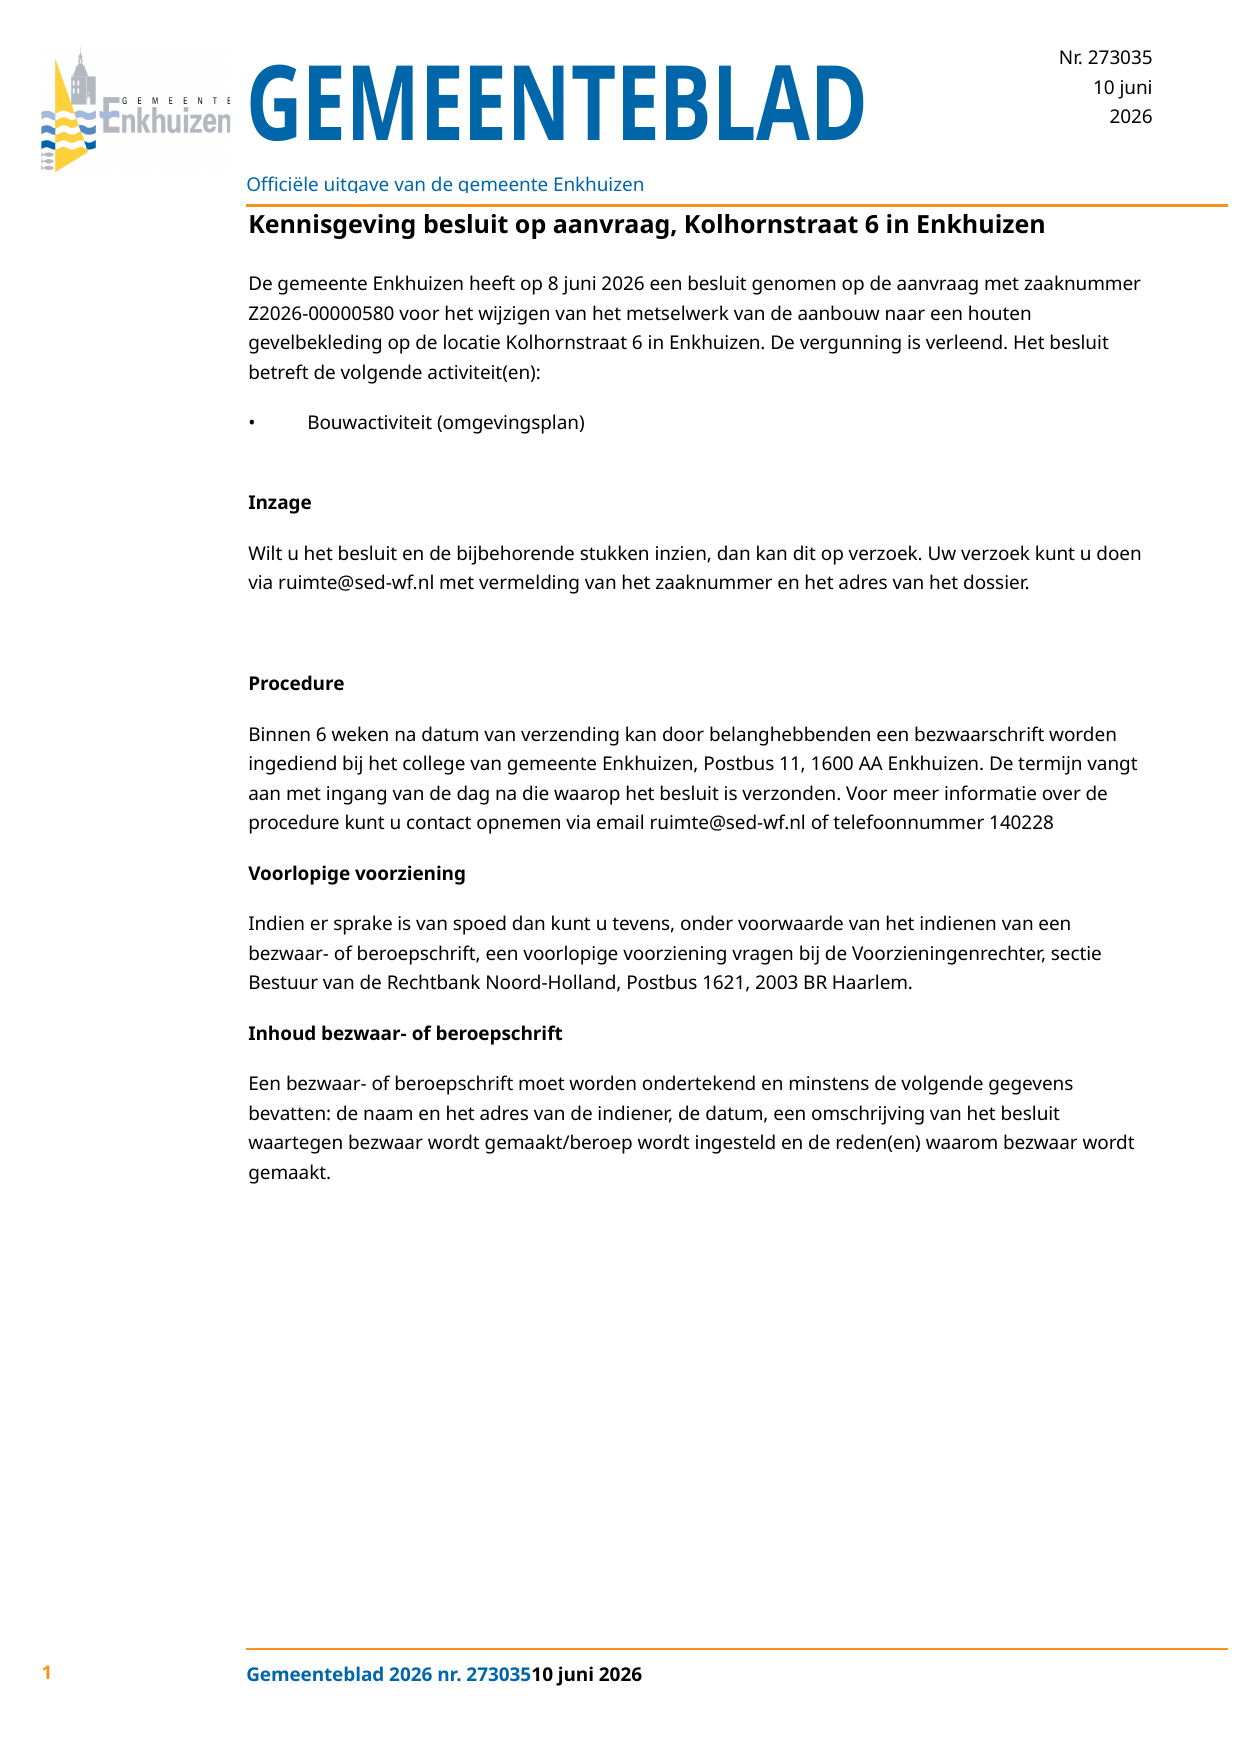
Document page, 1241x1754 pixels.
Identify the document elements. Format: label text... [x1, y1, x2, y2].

list Bouwactiviteit (omgevingsplan) [248, 409, 1152, 435]
text Procedure [248, 670, 1152, 696]
text Kennisgeving besluit op aanvraag, Kolhornstraat 6 in Enkhuizen [248, 207, 1152, 241]
text Inzage [248, 489, 1152, 515]
picture [41, 47, 231, 172]
text Een bezwaar- of beroepschrift moet worden ondertekend en minstens de volgende gegevens bevatten: de naam en het adres van de indiener, de datum, een omschrijving van het besluit waartegen bezwaar wordt gemaakt/beroep wordt ingesteld en de reden(en) waarom bezwaar wordt gemaakt. [248, 1070, 1152, 1185]
text Binnen 6 weken na datum van verzending kan door belanghebbenden een bezwaarschrift worden ingediend bij het college van gemeente Enkhuizen, Postbus 11, 1600 AA Enkhuizen. De termijn vangt aan met ingang van de dag na die waarop het besluit is verzonden. Voor meer informatie over de procedure kunt u contact opnemen via email ruimte@sed-wf.nl of telefoonnummer 140228 [248, 721, 1152, 835]
text Wilt u het besluit en de bijbehorende stukken inzien, dan kan dit op verzoek. Uw verzoek kunt u doen via ruimte@sed-wf.nl met vermelding van het zaaknummer en het adres van het dossier. [248, 540, 1152, 595]
text Voorlopige voorziening [248, 860, 1152, 886]
text De gemeente Enkhuizen heeft op 8 juni 2026 een besluit genomen op de aanvraag met zaaknummer Z2026-00000580 voor het wijzigen van het metselwerk van de aanbouw naar een houten gevelbekleding op de locatie Kolhornstraat 6 in Enkhuizen. De vergunning is verleend. Het besluit betreft de volgende activiteit(en): [248, 270, 1152, 385]
text Inhoud bezwaar- of beroepschrift [248, 1020, 1152, 1046]
text Indien er sprake is van spoed dan kunt u tevens, onder voorwaarde van het indienen van een bezwaar- of beroepschrift, een voorlopige voorziening vragen bij de Voorzieningenrechter, sectie Bestuur van de Rechtbank Noord-Holland, Postbus 1621, 2003 BR Haarlem. [248, 910, 1152, 995]
